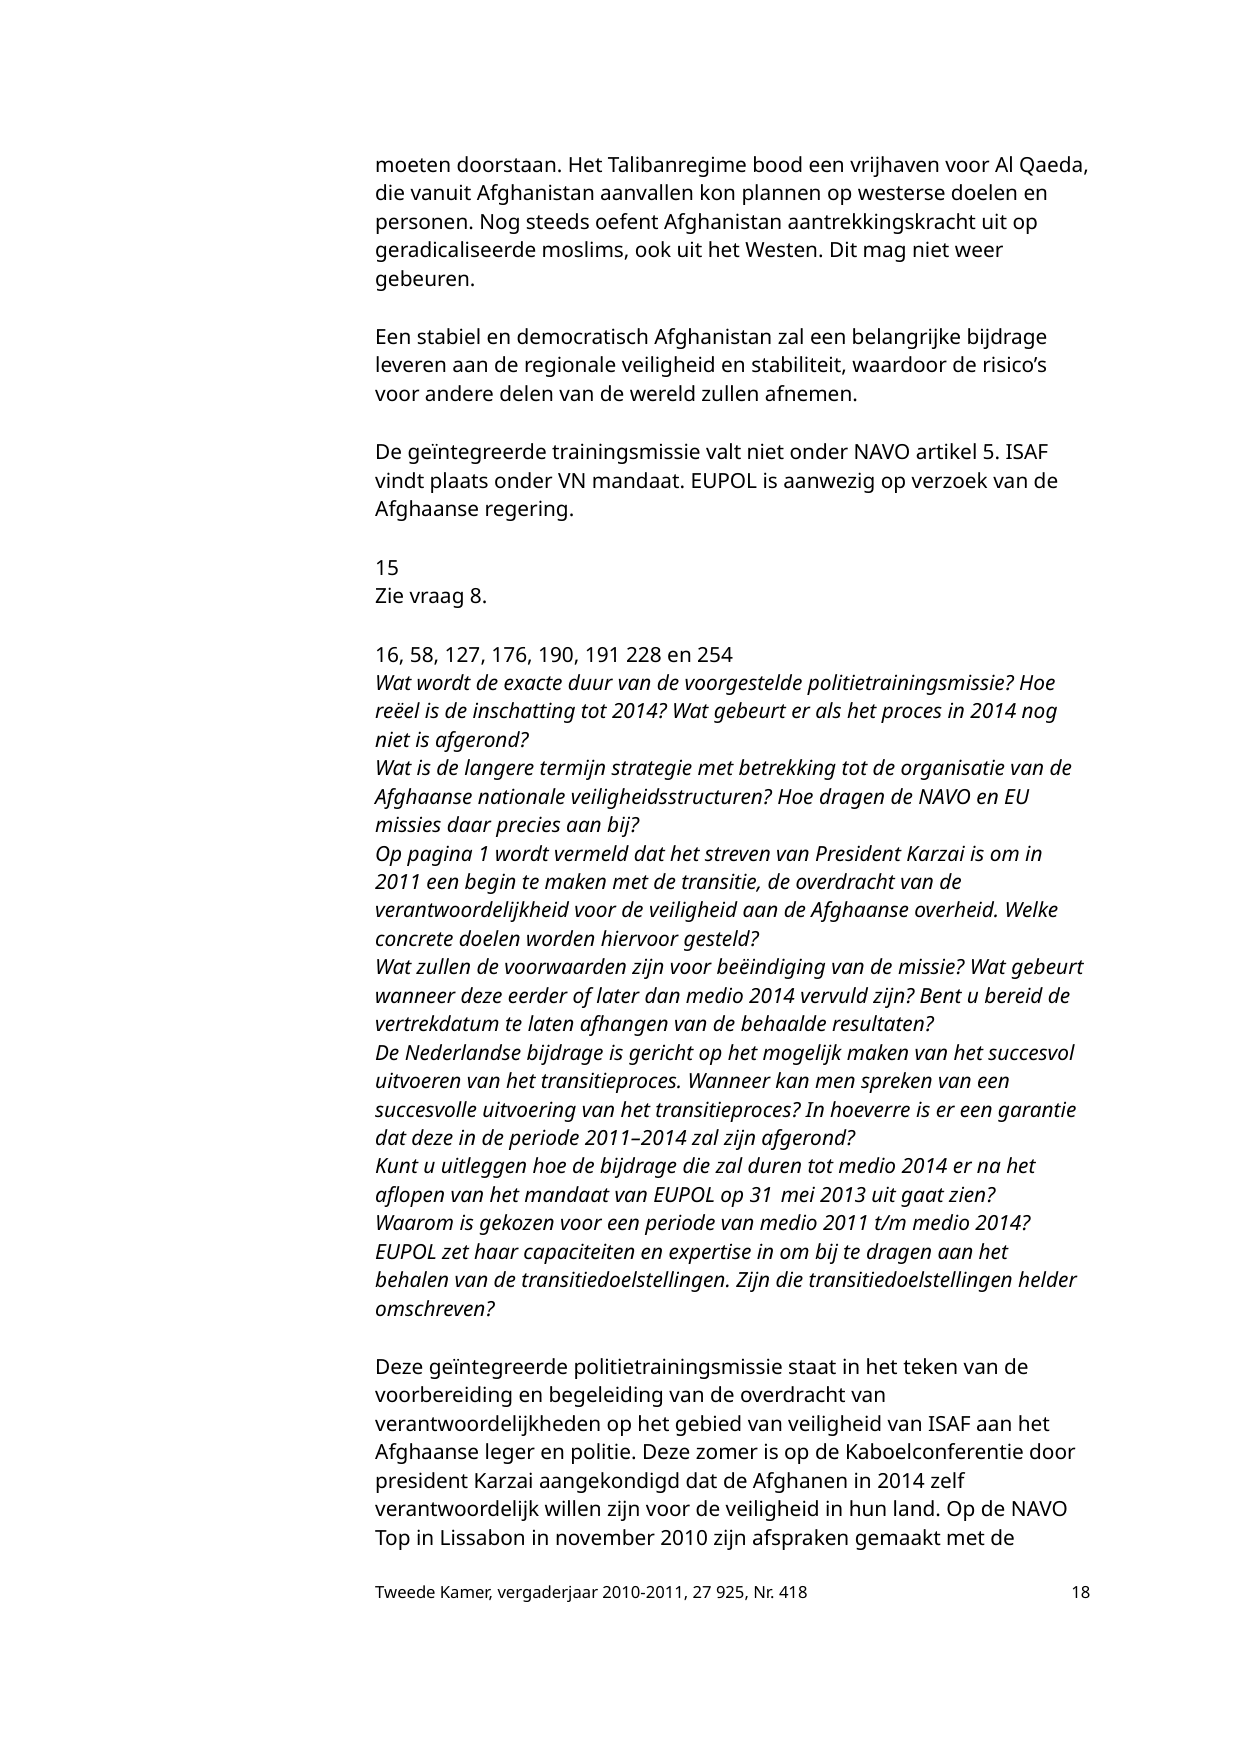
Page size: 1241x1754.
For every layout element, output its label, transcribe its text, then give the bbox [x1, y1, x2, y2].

text 16, 58, 127, 176, 190, 191 228 en 254 [375, 640, 1090, 668]
text 15 [375, 553, 1090, 581]
text moeten doorstaan. Het Talibanregime bood een vrijhaven voor Al Qaeda, die vanuit Afghanistan aanvallen kon plannen op westerse doelen en personen. Nog steeds oefent Afghanistan aantrekkingskracht uit op geradicaliseerde moslims, ook uit het Westen. Dit mag niet weer gebeuren. [375, 150, 1090, 292]
text Kunt u uitleggen hoe de bijdrage die zal duren tot medio 2014 er na het aflopen van het mandaat van EUPOL op 31 mei 2013 uit gaat zien? [375, 1152, 1090, 1208]
text Op pagina 1 wordt vermeld dat het streven van President Karzai is om in 2011 een begin te maken met de transitie, de overdracht van de verantwoordelijkheid voor de veiligheid aan de Afghaanse overheid. Welke concrete doelen worden hiervoor gesteld? [375, 839, 1090, 952]
text Deze geïntegreerde politietrainingsmissie staat in het teken van de voorbereiding en begeleiding van de overdracht van verantwoordelijkheden op het gebied van veiligheid van ISAF aan het Afghaanse leger en politie. Deze zomer is op de Kaboelconferentie door president Karzai aangekondigd dat de Afghanen in 2014 zelf verantwoordelijk willen zijn voor de veiligheid in hun land. Op de NAVO Top in Lissabon in november 2010 zijn afspraken gemaakt met de [375, 1352, 1090, 1551]
text Een stabiel en democratisch Afghanistan zal een belangrijke bijdrage leveren aan de regionale veiligheid en stabiliteit, waardoor de risico’s voor andere delen van de wereld zullen afnemen. [375, 322, 1090, 407]
text Wat is de langere termijn strategie met betrekking tot de organisatie van de Afghaanse nationale veiligheidsstructuren? Hoe dragen de NAVO en EU missies daar precies aan bij? [375, 753, 1090, 839]
text Wat wordt de exacte duur van de voorgestelde politietrainingsmissie? Hoe reëel is de inschatting tot 2014? Wat gebeurt er als het proces in 2014 nog niet is afgerond? [375, 668, 1090, 753]
text EUPOL zet haar capaciteiten en expertise in om bij te dragen aan het behalen van de transitiedoelstellingen. Zijn die transitiedoelstellingen helder omschreven? [375, 1237, 1090, 1322]
text Zie vraag 8. [375, 581, 1090, 610]
text Waarom is gekozen voor een periode van medio 2011 t/m medio 2014? [375, 1208, 1090, 1237]
text De Nederlandse bijdrage is gericht op het mogelijk maken van het succesvol uitvoeren van het transitieproces. Wanneer kan men spreken van een succesvolle uitvoering van het transitieproces? In hoeverre is er een garantie dat deze in de periode 2011–2014 zal zijn afgerond? [375, 1038, 1090, 1152]
text Wat zullen de voorwaarden zijn voor beëindiging van de missie? Wat gebeurt wanneer deze eerder of later dan medio 2014 vervuld zijn? Bent u bereid de vertrekdatum te laten afhangen van de behaalde resultaten? [375, 952, 1090, 1038]
text De geïntegreerde trainingsmissie valt niet onder NAVO artikel 5. ISAF vindt plaats onder VN mandaat. EUPOL is aanwezig op verzoek van de Afghaanse regering. [375, 437, 1090, 523]
